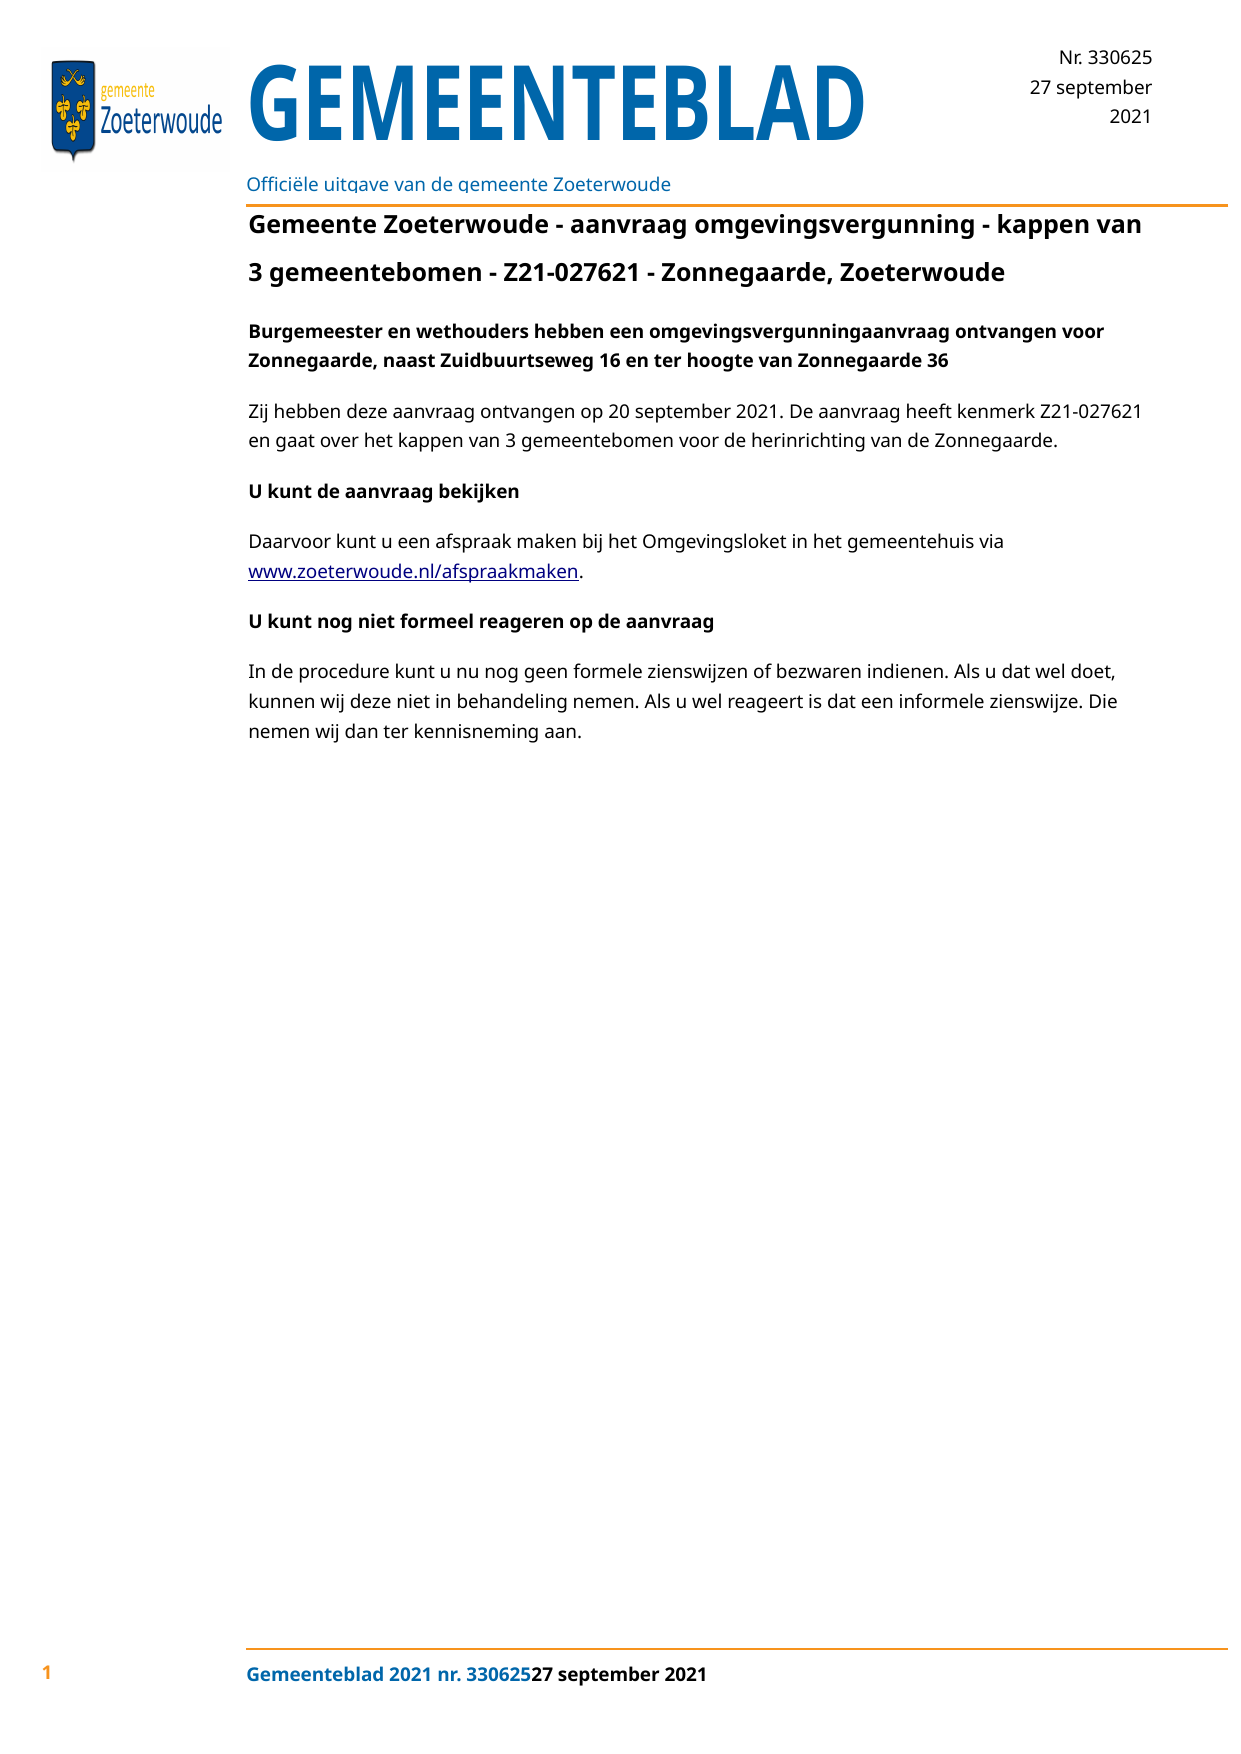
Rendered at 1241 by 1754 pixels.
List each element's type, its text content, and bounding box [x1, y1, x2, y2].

text Zij hebben deze aanvraag ontvangen op 20 september 2021. De aanvraag heeft kenmerk Z21-027621 en gaat over het kappen van 3 gemeentebomen voor de herinrichting van de Zonnegaarde. [248, 398, 1152, 453]
text Burgemeester en wethouders hebben een omgevingsvergunningaanvraag ontvangen voor Zonnegaarde, naast Zuidbuurtseweg 16 en ter hoogte van Zonnegaarde 36 [248, 318, 1152, 373]
text Gemeente Zoeterwoude - aanvraag omgevingsvergunning - kappen van 3 gemeentebomen - Z21-027621 - Zonnegaarde, Zoeterwoude [248, 207, 1152, 288]
text U kunt de aanvraag bekijken [248, 478, 1152, 504]
text Daarvoor kunt u een afspraak maken bij het Omgevingsloket in het gemeentehuis via www.zoeterwoude.nl/afspraakmaken. [248, 528, 1152, 584]
text U kunt nog niet formeel reageren op de aanvraag [248, 608, 1152, 634]
picture [41, 47, 231, 172]
text In de procedure kunt u nu nog geen formele zienswijzen of bezwaren indienen. Als u dat wel doet, kunnen wij deze niet in behandeling nemen. Als u wel reageert is dat een informele zienswijze. Die nemen wij dan ter kennisneming aan. [248, 659, 1152, 744]
